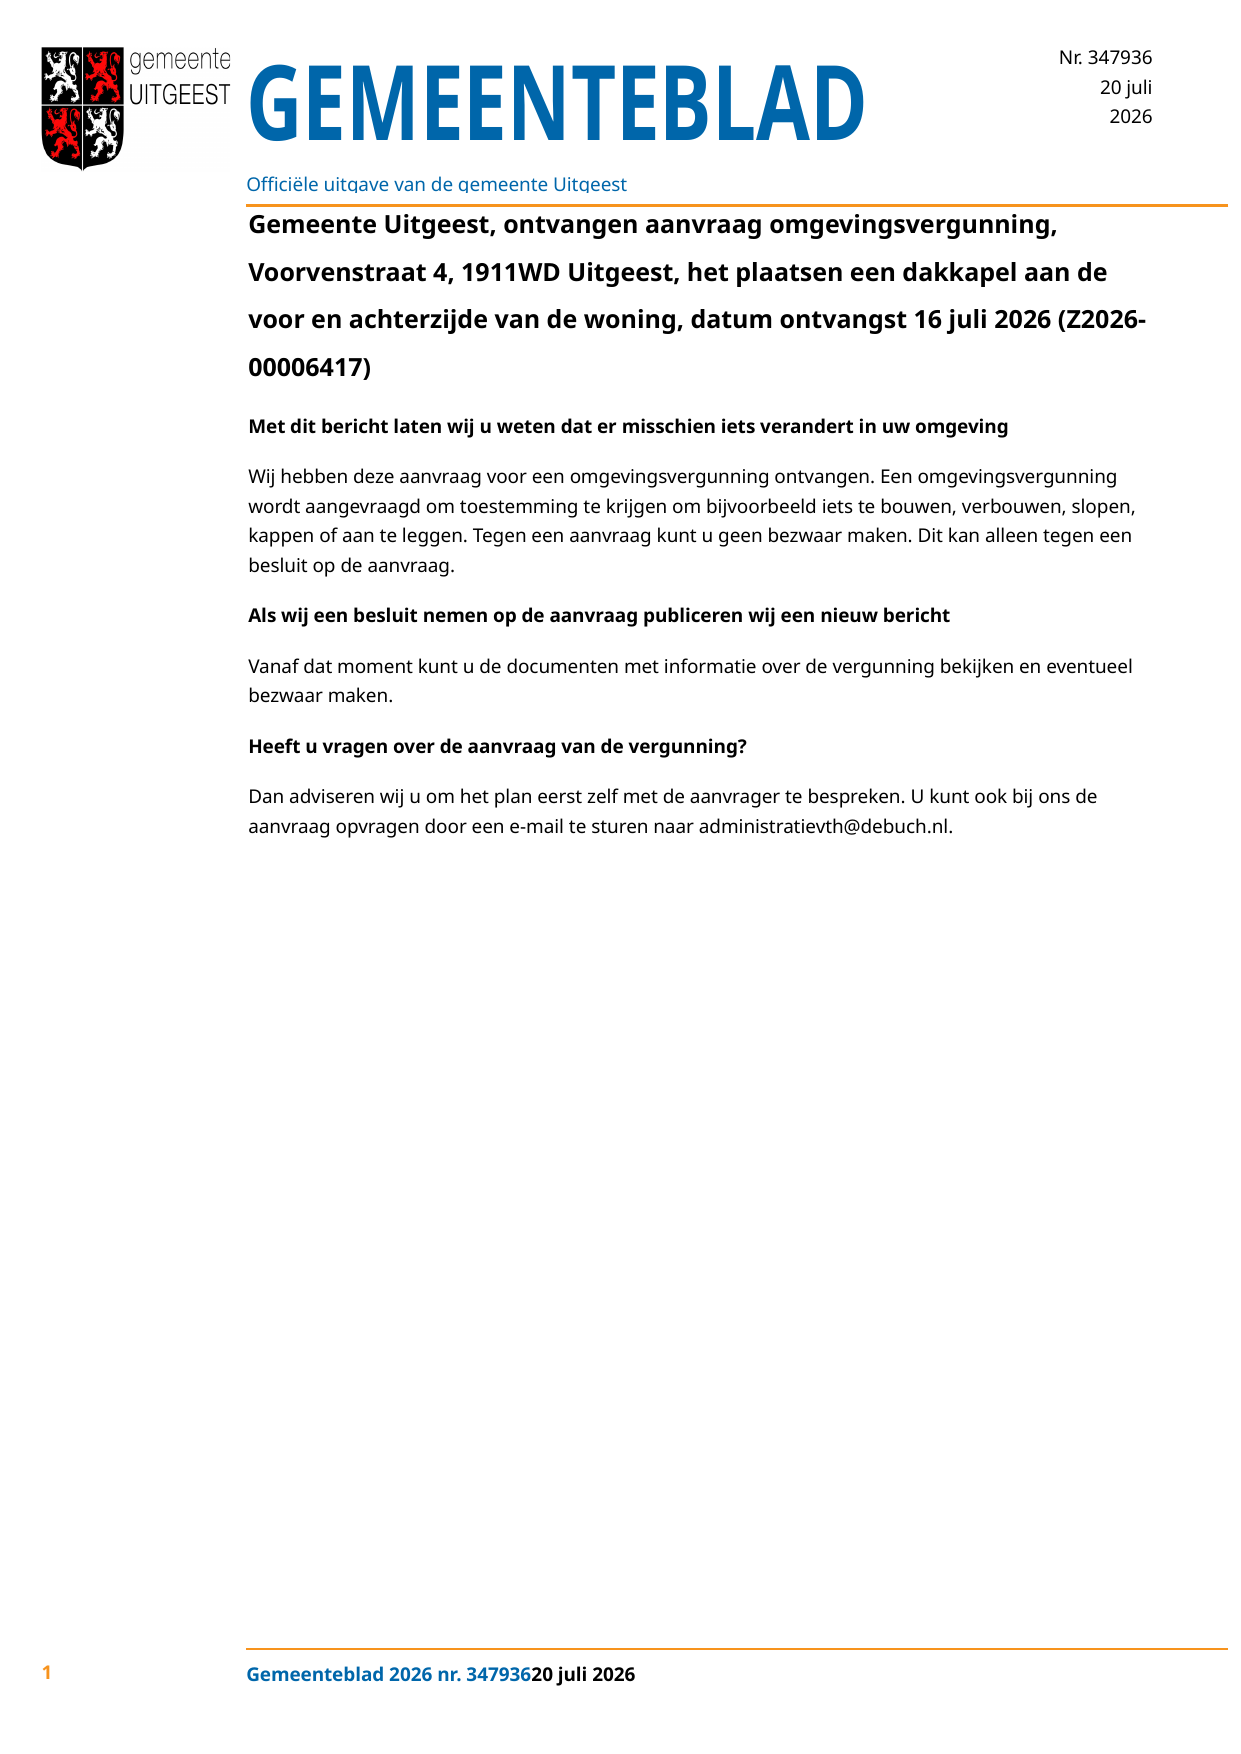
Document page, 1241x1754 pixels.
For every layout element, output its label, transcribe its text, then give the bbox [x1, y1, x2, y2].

text Vanaf dat moment kunt u de documenten met informatie over de vergunning bekijken en eventueel bezwaar maken. [248, 653, 1152, 708]
text Wij hebben deze aanvraag voor een omgevingsvergunning ontvangen. Een omgevingsvergunning wordt aangevraagd om toestemming te krijgen om bijvoorbeeld iets te bouwen, verbouwen, slopen, kappen of aan te leggen. Tegen een aanvraag kunt u geen bezwaar maken. Dit kan alleen tegen een besluit op de aanvraag. [248, 463, 1152, 578]
text Dan adviseren wij u om het plan eerst zelf met de aanvrager te bespreken. U kunt ook bij ons de aanvraag opvragen door een e-mail te sturen naar administratievth@debuch.nl. [248, 783, 1152, 839]
text Met dit bericht laten wij u weten dat er misschien iets verandert in uw omgeving [248, 413, 1152, 439]
text Gemeente Uitgeest, ontvangen aanvraag omgevingsvergunning, Voorvenstraat 4, 1911WD Uitgeest, het plaatsen een dakkapel aan de voor en achterzijde van de woning, datum ontvangst 16 juli 2026 (Z2026-00006417) [248, 207, 1152, 384]
text Als wij een besluit nemen op de aanvraag publiceren wij een nieuw bericht [248, 603, 1152, 628]
text Heeft u vragen over de aanvraag van de vergunning? [248, 733, 1152, 759]
picture [41, 47, 231, 172]
